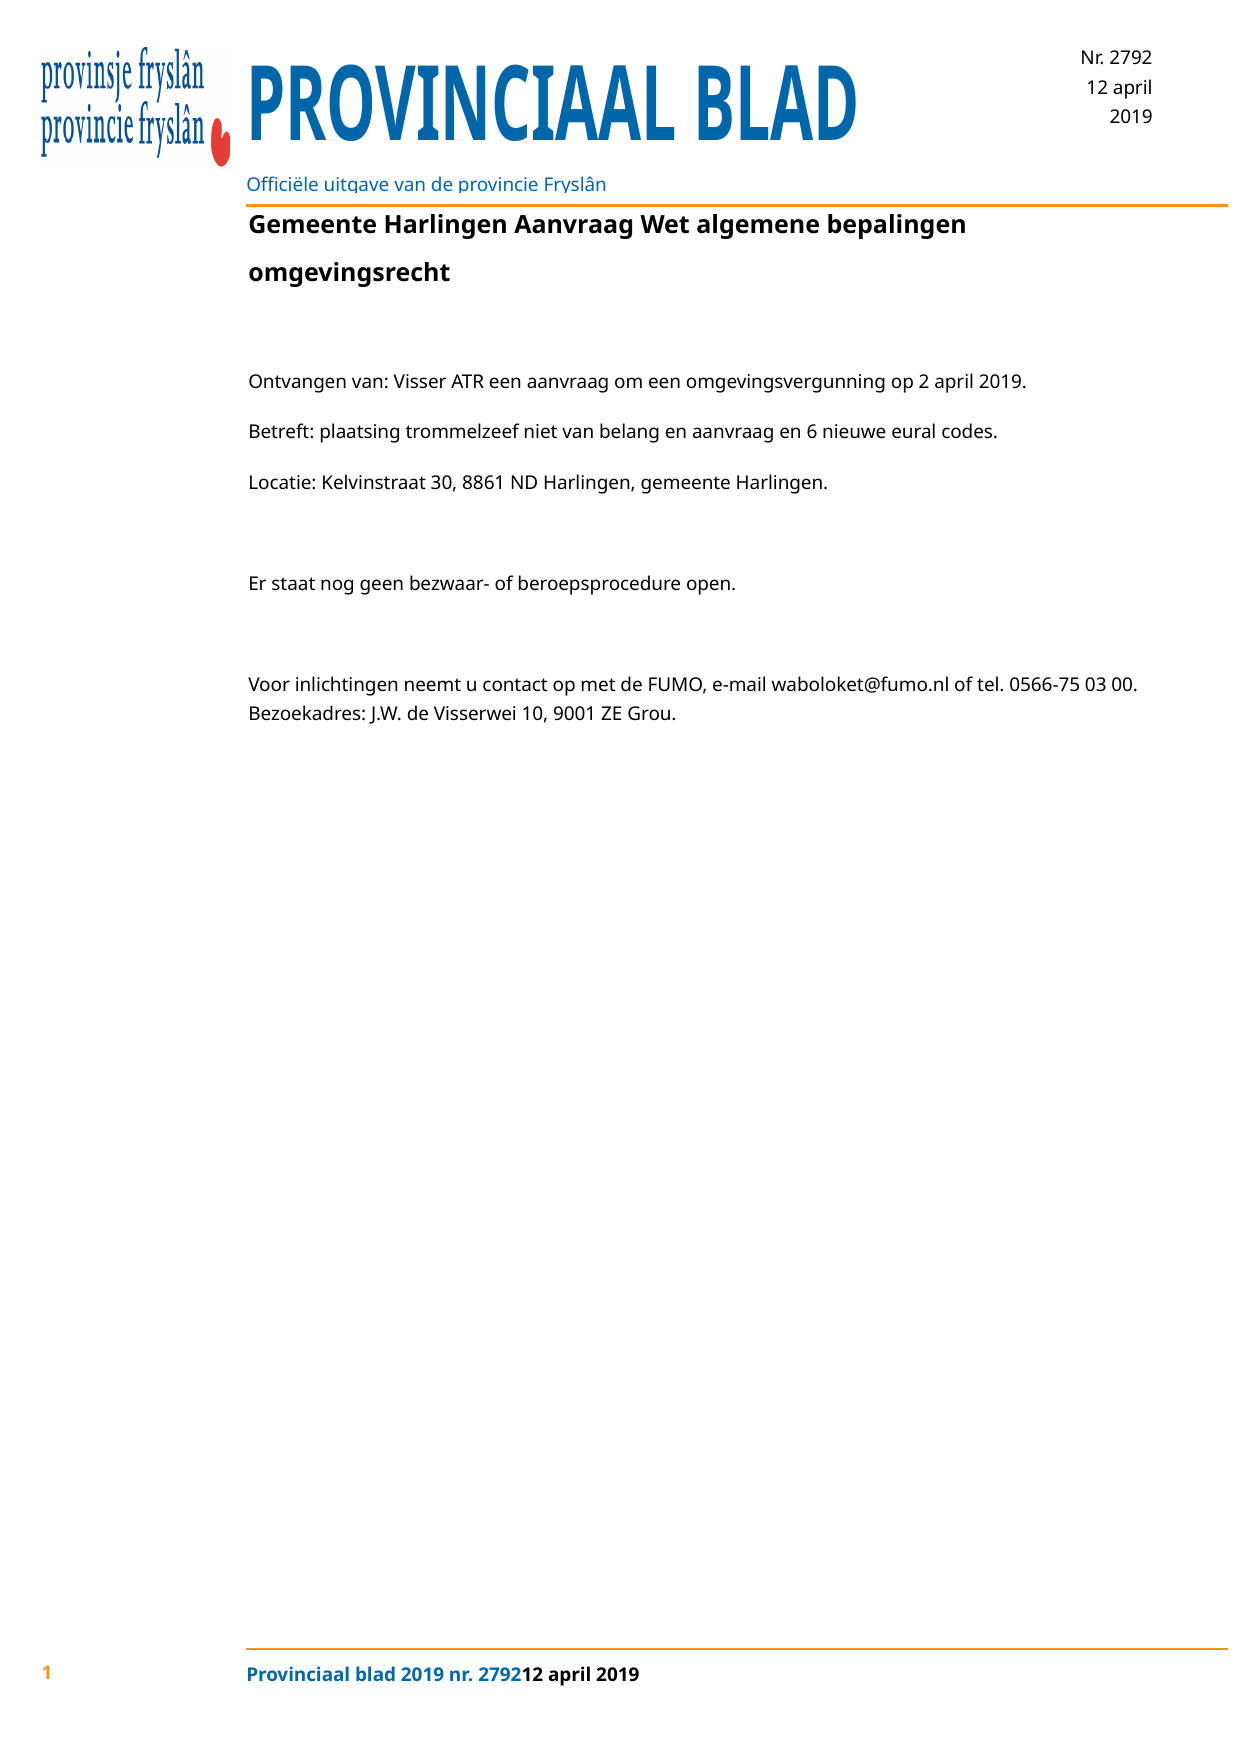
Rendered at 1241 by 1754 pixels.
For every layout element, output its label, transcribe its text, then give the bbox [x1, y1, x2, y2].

text Gemeente Harlingen Aanvraag Wet algemene bepalingen omgevingsrecht [248, 207, 1152, 288]
text Ontvangen van: Visser ATR een aanvraag om een omgevingsvergunning op 2 april 2019. [248, 368, 1152, 394]
picture [41, 47, 231, 172]
text Er staat nog geen bezwaar- of beroepsprocedure open. [248, 570, 1152, 596]
text Betreft: plaatsing trommelzeef niet van belang en aanvraag en 6 nieuwe eural codes. [248, 419, 1152, 444]
text Voor inlichtingen neemt u contact op met de FUMO, e-mail waboloket@fumo.nl of tel. 0566-75 03 00. Bezoekadres: J.W. de Visserwei 10, 9001 ZE Grou. [248, 671, 1152, 726]
text Locatie: Kelvinstraat 30, 8861 ND Harlingen, gemeente Harlingen. [248, 469, 1152, 495]
